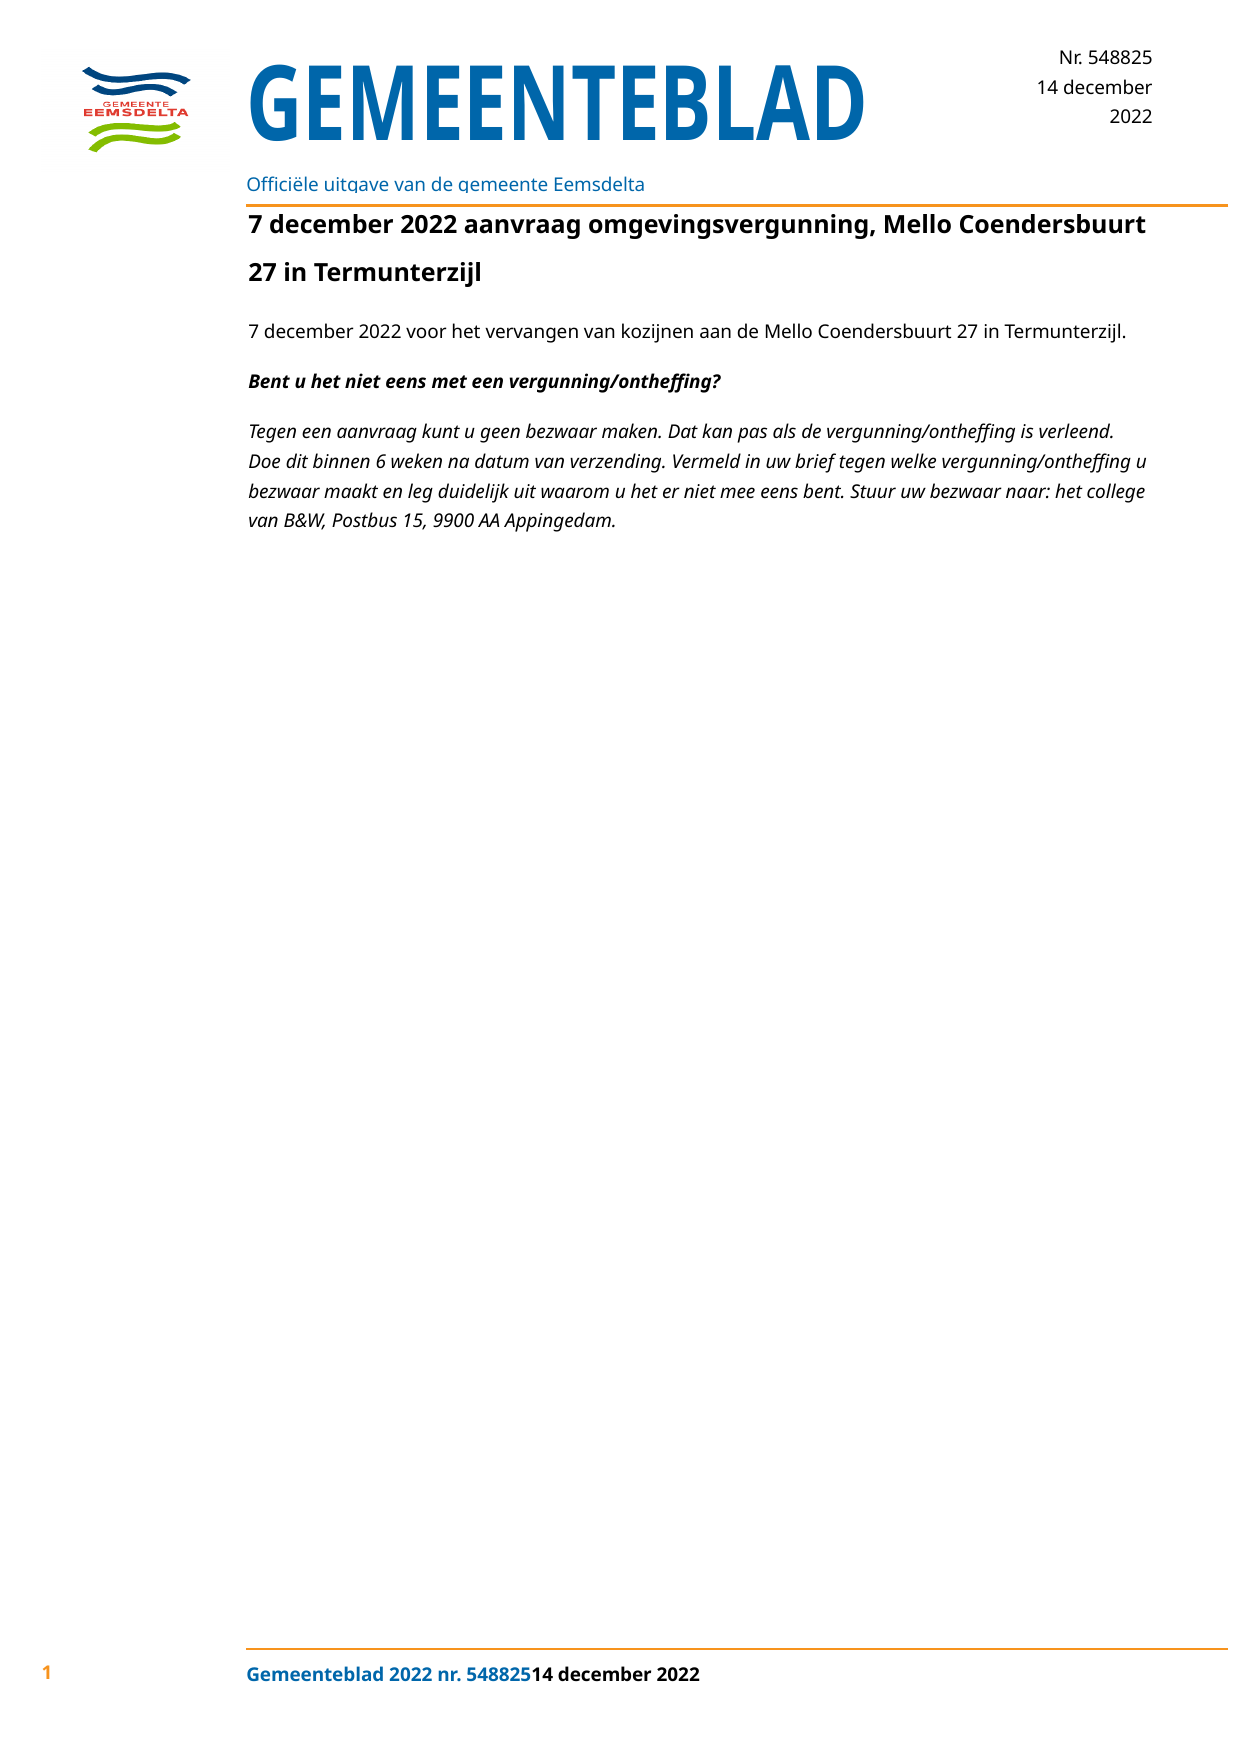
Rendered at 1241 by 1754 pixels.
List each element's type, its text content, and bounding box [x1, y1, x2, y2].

text Bent u het niet eens met een vergunning/ontheffing? [248, 368, 1152, 394]
picture [41, 47, 231, 172]
text Tegen een aanvraag kunt u geen bezwaar maken. Dat kan pas als de vergunning/ontheffing is verleend. Doe dit binnen 6 weken na datum van verzending. Vermeld in uw brief tegen welke vergunning/ontheffing u bezwaar maakt en leg duidelijk uit waarom u het er niet mee eens bent. Stuur uw bezwaar naar: het college van B&W, Postbus 15, 9900 AA Appingedam. [248, 419, 1152, 533]
text 7 december 2022 aanvraag omgevingsvergunning, Mello Coendersbuurt 27 in Termunterzijl [248, 207, 1152, 288]
text 7 december 2022 voor het vervangen van kozijnen aan de Mello Coendersbuurt 27 in Termunterzijl. [248, 318, 1152, 344]
